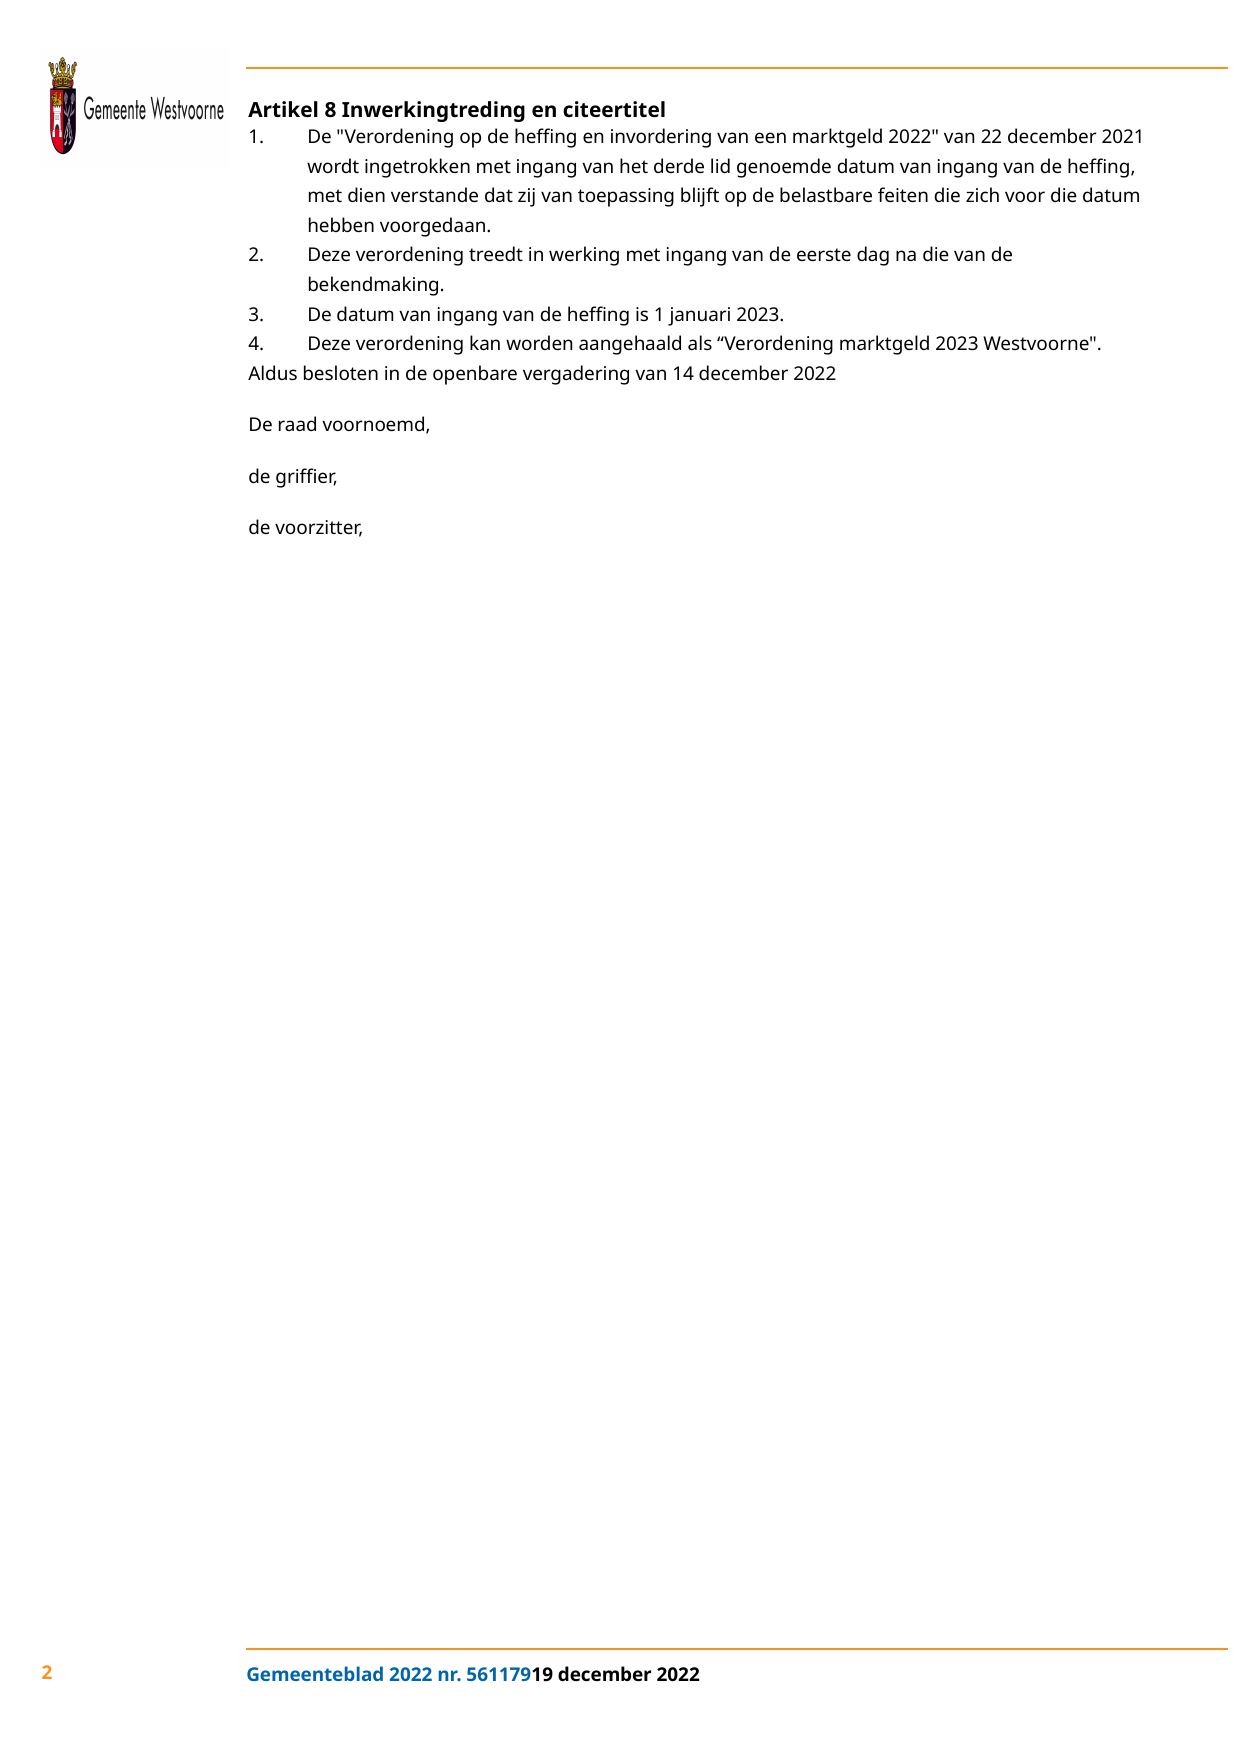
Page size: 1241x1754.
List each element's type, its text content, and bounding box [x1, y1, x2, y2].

list De "Verordening op de heffing en invordering van een marktgeld 2022" van 22 december 2021 wordt ingetrokken met ingang van het derde lid genoemde datum van ingang van de heffing, met dien verstande dat zij van toepassing blijft op de belastbare feiten die zich voor die datum hebben voorgedaan. [248, 123, 1152, 238]
text Aldus besloten in de openbare vergadering van 14 december 2022 [248, 360, 1152, 386]
list Deze verordening treedt in werking met ingang van de eerste dag na die van de bekendmaking. [248, 242, 1152, 297]
text de voorzitter, [248, 514, 1152, 540]
picture [41, 47, 231, 172]
text de griffier, [248, 463, 1152, 488]
text De raad voornoemd, [248, 411, 1152, 437]
list Deze verordening kan worden aangehaald als “Verordening marktgeld 2023 Westvoorne". [248, 330, 1152, 356]
list De datum van ingang van de heffing is 1 januari 2023. [248, 301, 1152, 326]
text Artikel 8 Inwerkingtreding en citeertitel [248, 95, 1152, 123]
